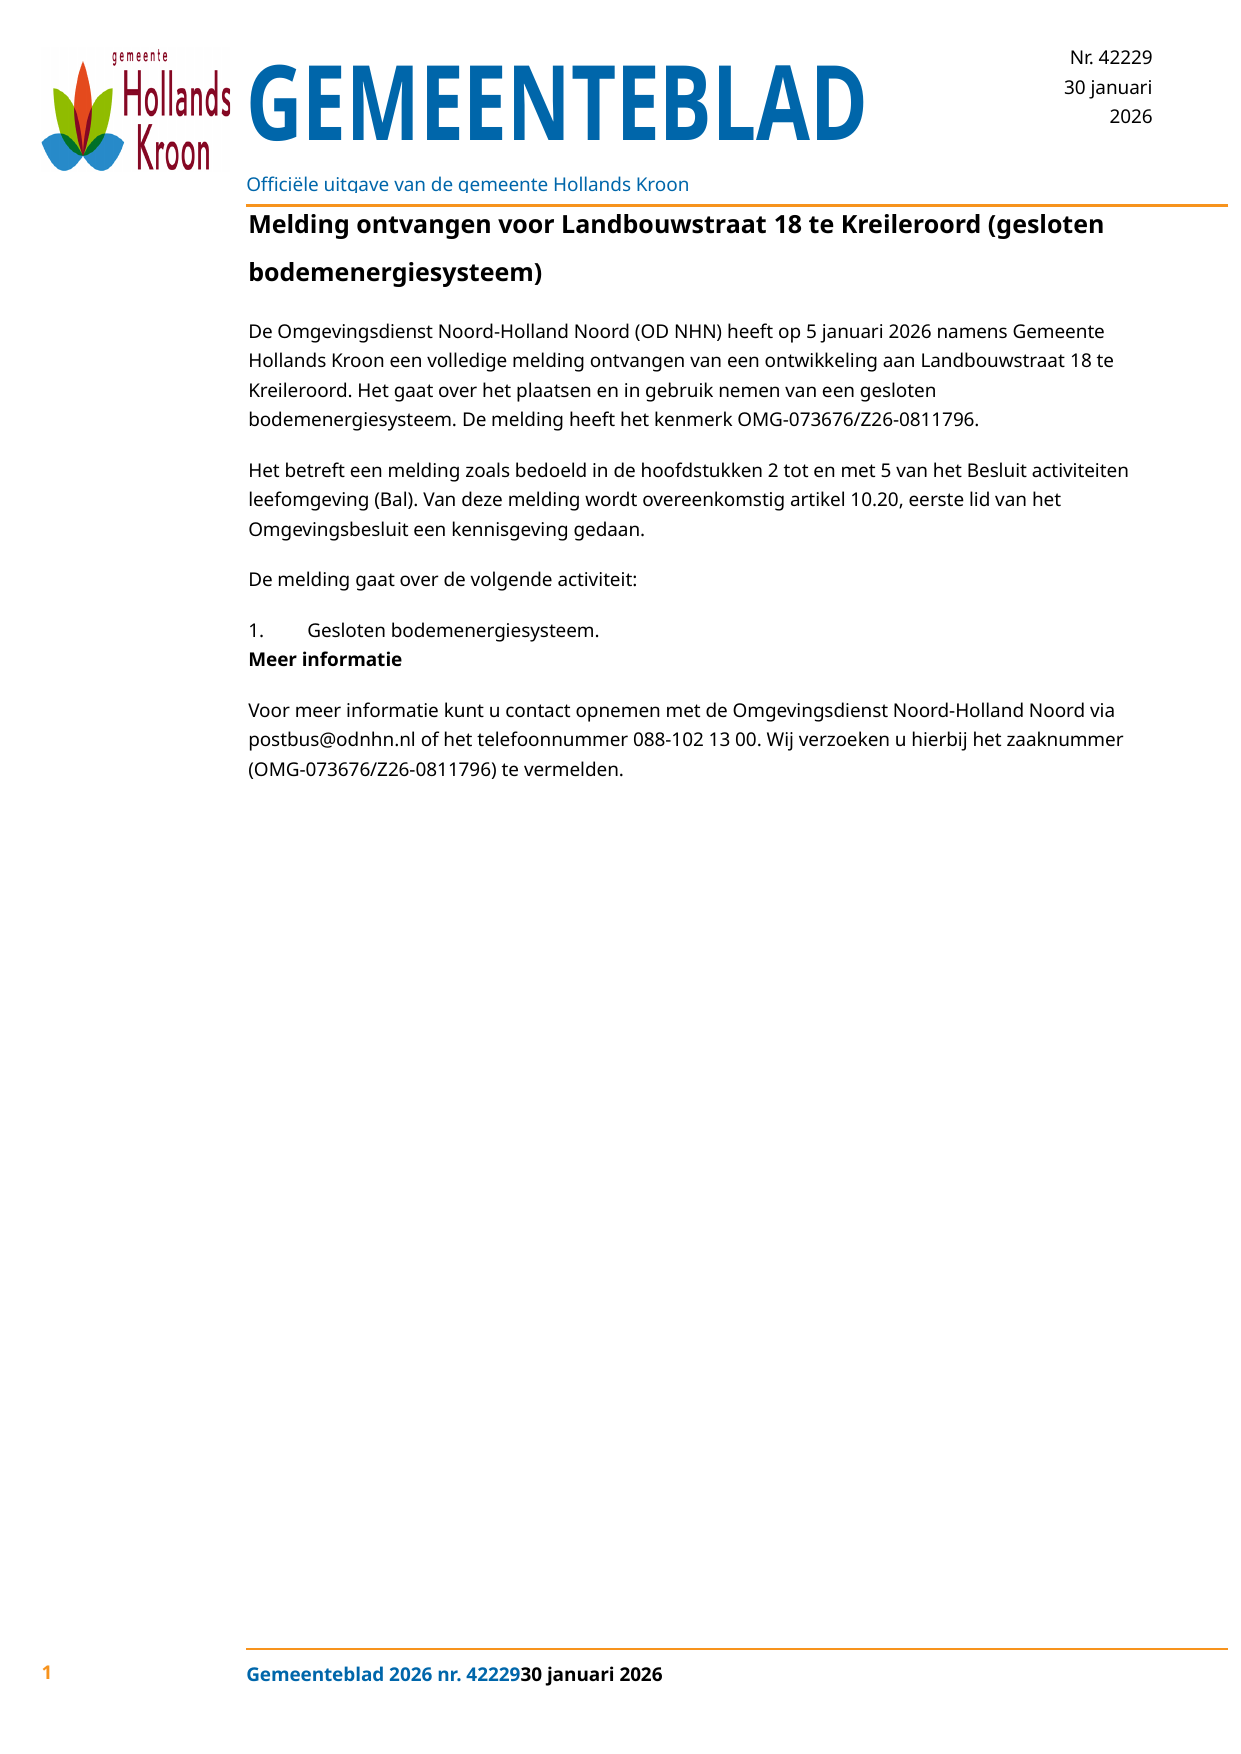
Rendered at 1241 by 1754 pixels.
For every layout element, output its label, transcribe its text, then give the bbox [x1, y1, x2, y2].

text Melding ontvangen voor Landbouwstraat 18 te Kreileroord (gesloten bodemenergiesysteem) [248, 207, 1152, 288]
list Gesloten bodemenergiesysteem. [248, 617, 1152, 643]
text Meer informatie [248, 647, 1152, 672]
picture [41, 47, 231, 172]
text De melding gaat over de volgende activiteit: [248, 567, 1152, 592]
text Het betreft een melding zoals bedoeld in de hoofdstukken 2 tot en met 5 van het Besluit activiteiten leefomgeving (Bal). Van deze melding wordt overeenkomstig artikel 10.20, eerste lid van het Omgevingsbesluit een kennisgeving gedaan. [248, 457, 1152, 542]
text De Omgevingsdienst Noord-Holland Noord (OD NHN) heeft op 5 januari 2026 namens Gemeente Hollands Kroon een volledige melding ontvangen van een ontwikkeling aan Landbouwstraat 18 te Kreileroord. Het gaat over het plaatsen en in gebruik nemen van een gesloten bodemenergiesysteem. De melding heeft het kenmerk OMG-073676/Z26-0811796. [248, 318, 1152, 432]
text Voor meer informatie kunt u contact opnemen met de Omgevingsdienst Noord-Holland Noord via postbus@odnhn.nl of het telefoonnummer 088-102 13 00. Wij verzoeken u hierbij het zaaknummer (OMG-073676/Z26-0811796) te vermelden. [248, 697, 1152, 782]
